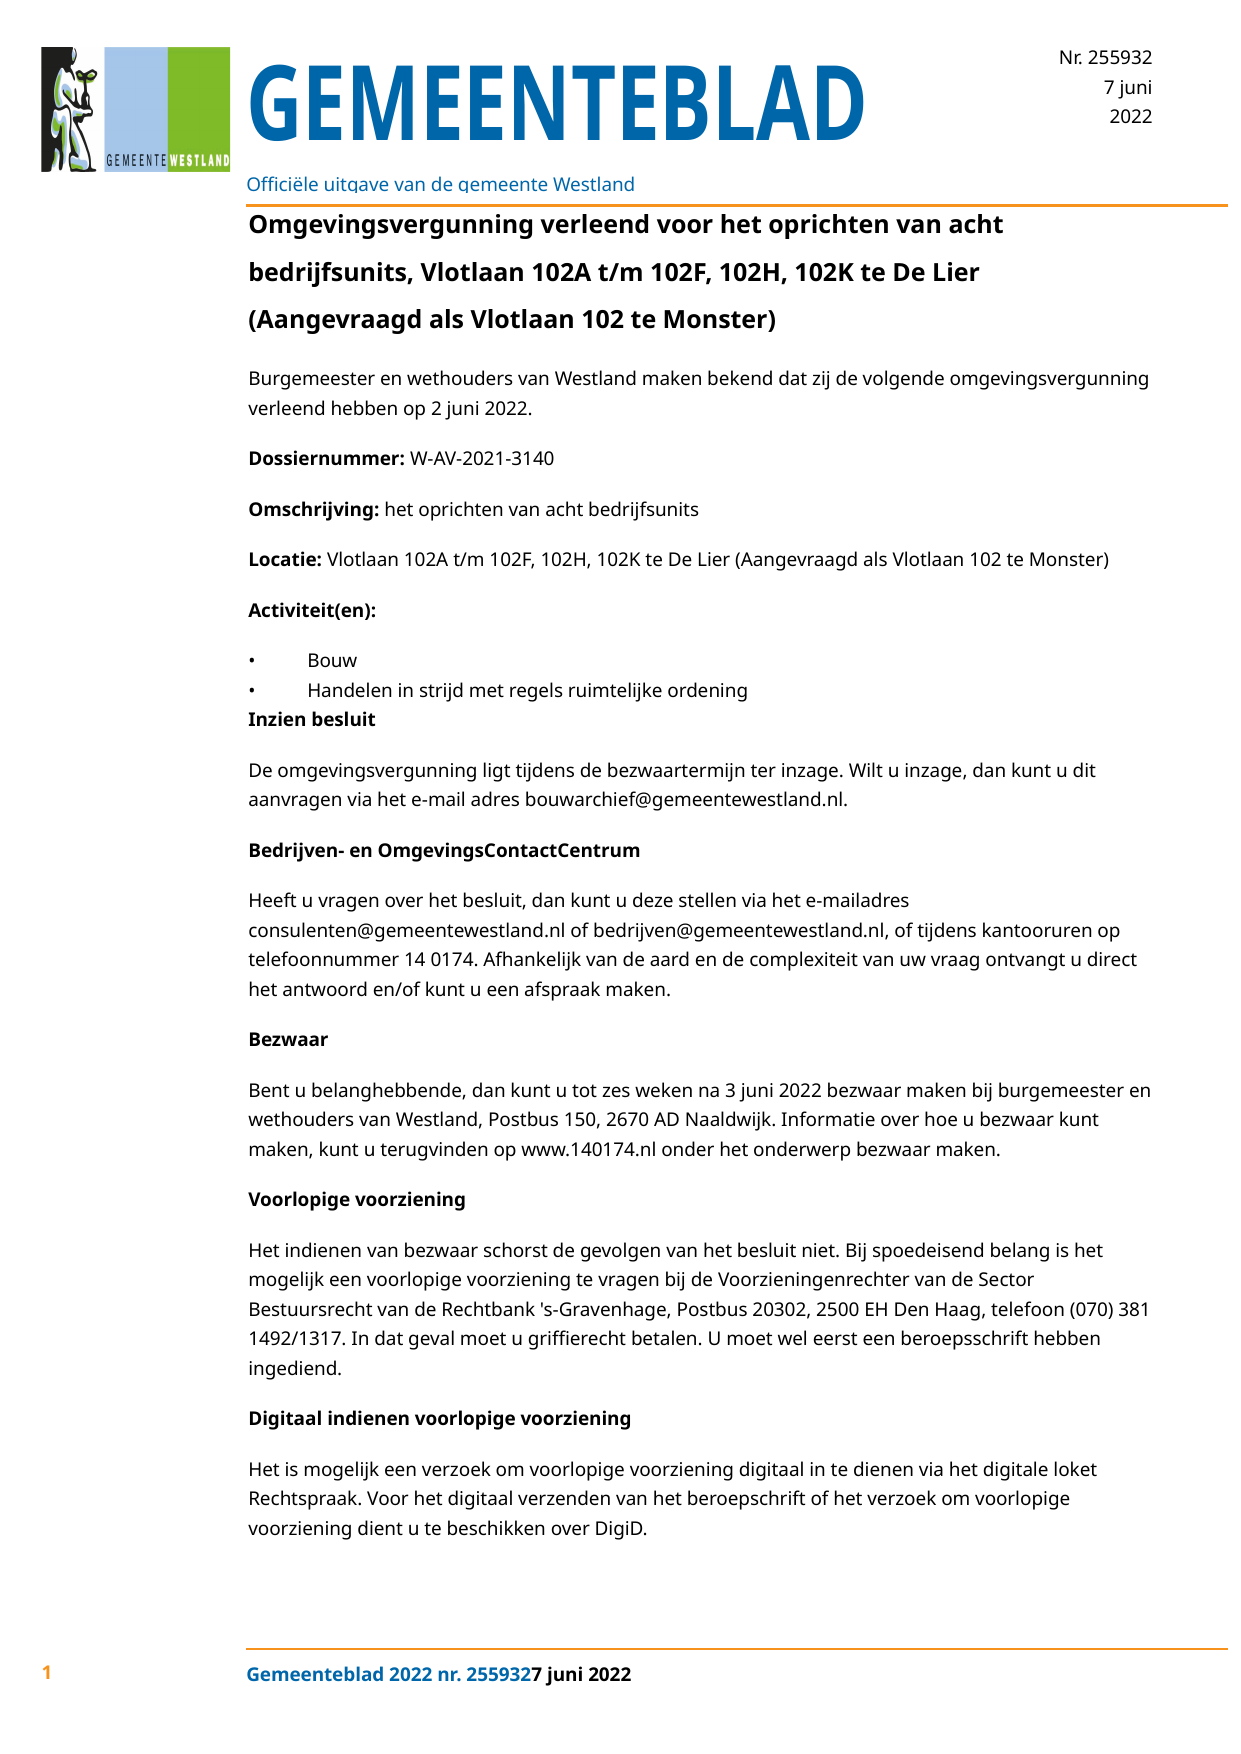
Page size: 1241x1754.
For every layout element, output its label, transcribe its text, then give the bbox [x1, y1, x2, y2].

text Bezwaar [248, 1026, 1152, 1052]
picture [41, 47, 231, 172]
list Bouw [248, 647, 1152, 673]
text Dossiernummer: W-AV-2021-3140 [248, 446, 1152, 471]
text Het indienen van bezwaar schorst de gevolgen van het besluit niet. Bij spoedeisend belang is het mogelijk een voorlopige voorziening te vragen bij de Voorzieningenrechter van de Sector Bestuursrecht van de Rechtbank 's-Gravenhage, Postbus 20302, 2500 EH Den Haag, telefoon (070) 381 1492/1317. In dat geval moet u griffierecht betalen. U moet wel eerst een beroepsschrift hebben ingediend. [248, 1237, 1152, 1381]
text Bent u belanghebbende, dan kunt u tot zes weken na 3 juni 2022 bezwaar maken bij burgemeester en wethouders van Westland, Postbus 150, 2670 AD Naaldwijk. Informatie over hoe u bezwaar kunt maken, kunt u terugvinden op www.140174.nl onder het onderwerp bezwaar maken. [248, 1077, 1152, 1162]
text Omschrijving: het oprichten van acht bedrijfsunits [248, 496, 1152, 522]
text Omgevingsvergunning verleend voor het oprichten van acht bedrijfsunits, Vlotlaan 102A t/m 102F, 102H, 102K te De Lier (Aangevraagd als Vlotlaan 102 te Monster) [248, 207, 1152, 336]
text Activiteit(en): [248, 597, 1152, 622]
text Inzien besluit [248, 706, 1152, 732]
text De omgevingsvergunning ligt tijdens de bezwaartermijn ter inzage. Wilt u inzage, dan kunt u dit aanvragen via het e-mail adres bouwarchief@gemeentewestland.nl. [248, 757, 1152, 812]
text Het is mogelijk een verzoek om voorlopige voorziening digitaal in te dienen via het digitale loket Rechtspraak. Voor het digitaal verzenden van het beroepschrift of het verzoek om voorlopige voorziening dient u te beschikken over DigiD. [248, 1456, 1152, 1541]
list Handelen in strijd met regels ruimtelijke ordening [248, 677, 1152, 702]
text Locatie: Vlotlaan 102A t/m 102F, 102H, 102K te De Lier (Aangevraagd als Vlotlaan 102 te Monster) [248, 546, 1152, 572]
text Bedrijven- en OmgevingsContactCentrum [248, 837, 1152, 862]
text Heeft u vragen over het besluit, dan kunt u deze stellen via het e-mailadres consulenten@gemeentewestland.nl of bedrijven@gemeentewestland.nl, of tijdens kantooruren op telefoonnummer 14 0174. Afhankelijk van de aard en de complexiteit van uw vraag ontvangt u direct het antwoord en/of kunt u een afspraak maken. [248, 887, 1152, 1002]
text Burgemeester en wethouders van Westland maken bekend dat zij de volgende omgevingsvergunning verleend hebben op 2 juni 2022. [248, 366, 1152, 421]
text Voorlopige voorziening [248, 1186, 1152, 1212]
text Digitaal indienen voorlopige voorziening [248, 1406, 1152, 1431]
